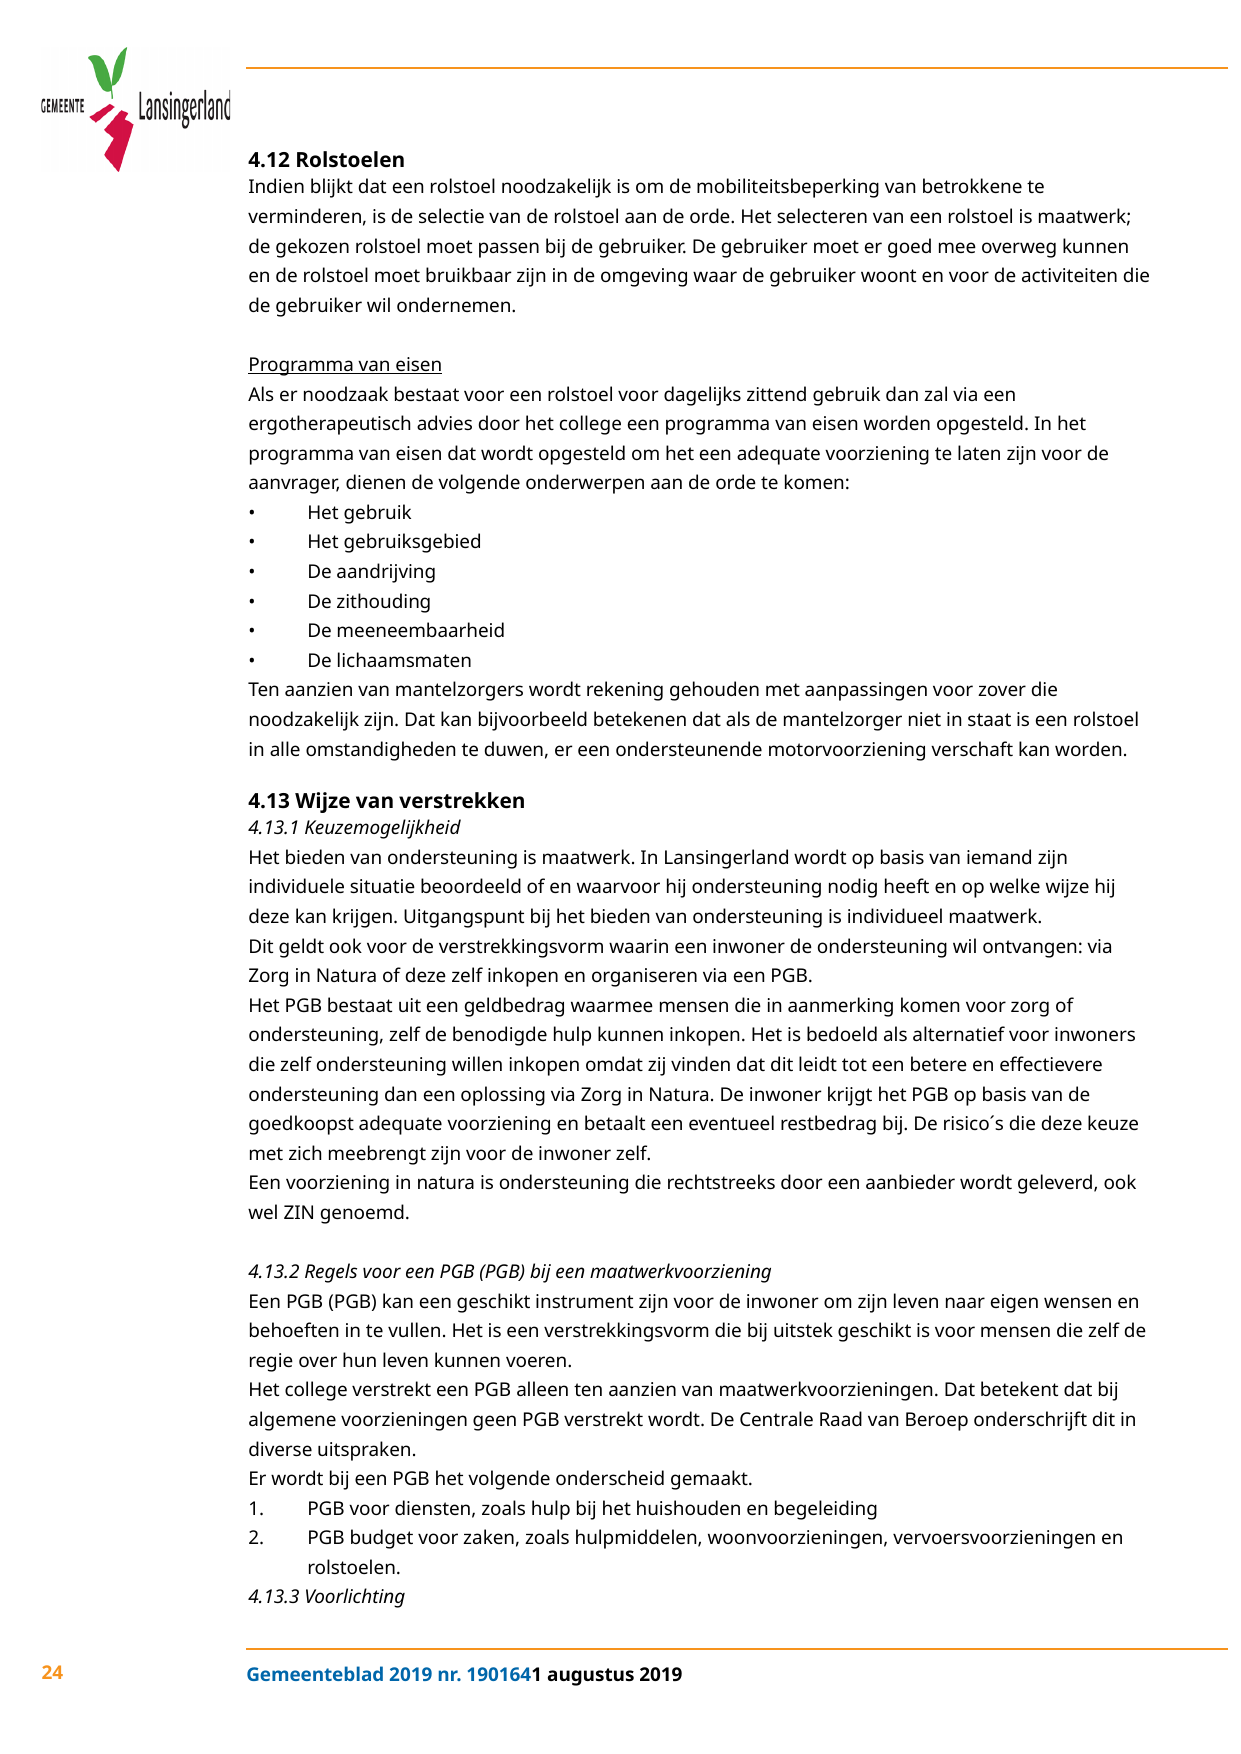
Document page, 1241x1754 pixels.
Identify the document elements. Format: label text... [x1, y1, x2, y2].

text 4.12 Rolstoelen [248, 145, 1152, 174]
text Het bieden van ondersteuning is maatwerk. In Lansingerland wordt op basis van iemand zijn individuele situatie beoordeeld of en waarvoor hij ondersteuning nodig heeft en op welke wijze hij deze kan krijgen. Uitgangspunt bij het bieden van ondersteuning is individueel maatwerk. [248, 844, 1152, 929]
text 4.13.1 Keuzemogelijkheid [248, 814, 1152, 840]
list De meeneembaarheid [248, 617, 1152, 643]
text Ten aanzien van mantelzorgers wordt rekening gehouden met aanpassingen voor zover die noodzakelijk zijn. Dat kan bijvoorbeeld betekenen dat als de mantelzorger niet in staat is een rolstoel in alle omstandigheden te duwen, er een ondersteunende motorvoorziening verschaft kan worden. [248, 677, 1152, 761]
text Dit geldt ook voor de verstrekkingsvorm waarin een inwoner de ondersteuning wil ontvangen: via Zorg in Natura of deze zelf inkopen en organiseren via een PGB. [248, 933, 1152, 988]
list PGB voor diensten, zoals hulp bij het huishouden en begeleiding [248, 1495, 1152, 1521]
text 4.13.3 Voorlichting [248, 1584, 1152, 1609]
text Programma van eisen [248, 351, 1152, 377]
text Het PGB bestaat uit een geldbedrag waarmee mensen die in aanmerking komen voor zorg of ondersteuning, zelf de benodigde hulp kunnen inkopen. Het is bedoeld als alternatief voor inwoners die zelf ondersteuning willen inkopen omdat zij vinden dat dit leidt tot een betere en effectievere ondersteuning dan een oplossing via Zorg in Natura. De inwoner krijgt het PGB op basis van de goedkoopst adequate voorziening en betaalt een eventueel restbedrag bij. De risico´s die deze keuze met zich meebrengt zijn voor de inwoner zelf. [248, 992, 1152, 1166]
text Er wordt bij een PGB het volgende onderscheid gemaakt. [248, 1465, 1152, 1491]
list PGB budget voor zaken, zoals hulpmiddelen, woonvoorzieningen, vervoersvoorzieningen en rolstoelen. [248, 1524, 1152, 1580]
text Als er noodzaak bestaat voor een rolstoel voor dagelijks zittend gebruik dan zal via een ergotherapeutisch advies door het college een programma van eisen worden opgesteld. In het programma van eisen dat wordt opgesteld om het een adequate voorziening te laten zijn voor de aanvrager, dienen de volgende onderwerpen aan de orde te komen: [248, 381, 1152, 495]
list De aandrijving [248, 558, 1152, 584]
text Een voorziening in natura is ondersteuning die rechtstreeks door een aanbieder wordt geleverd, ook wel ZIN genoemd. [248, 1169, 1152, 1225]
text 4.13.2 Regels voor een PGB (PGB) bij een maatwerkvoorziening [248, 1258, 1152, 1284]
list De zithouding [248, 588, 1152, 613]
list Het gebruik [248, 499, 1152, 525]
text Indien blijkt dat een rolstoel noodzakelijk is om de mobiliteitsbeperking van betrokkene te verminderen, is de selectie van de rolstoel aan de orde. Het selecteren van een rolstoel is maatwerk; de gekozen rolstoel moet passen bij de gebruiker. De gebruiker moet er goed mee overweg kunnen en de rolstoel moet bruikbaar zijn in de omgeving waar de gebruiker woont en voor de activiteiten die de gebruiker wil ondernemen. [248, 174, 1152, 318]
picture [41, 47, 231, 172]
text 4.13 Wijze van verstrekken [248, 786, 1152, 814]
text Het college verstrekt een PGB alleen ten aanzien van maatwerkvoorzieningen. Dat betekent dat bij algemene voorzieningen geen PGB verstrekt wordt. De Centrale Raad van Beroep onderschrijft dit in diverse uitspraken. [248, 1377, 1152, 1462]
text Een PGB (PGB) kan een geschikt instrument zijn voor de inwoner om zijn leven naar eigen wensen en behoeften in te vullen. Het is een verstrekkingsvorm die bij uitstek geschikt is voor mensen die zelf de regie over hun leven kunnen voeren. [248, 1288, 1152, 1373]
list Het gebruiksgebied [248, 529, 1152, 554]
list De lichaamsmaten [248, 647, 1152, 673]
